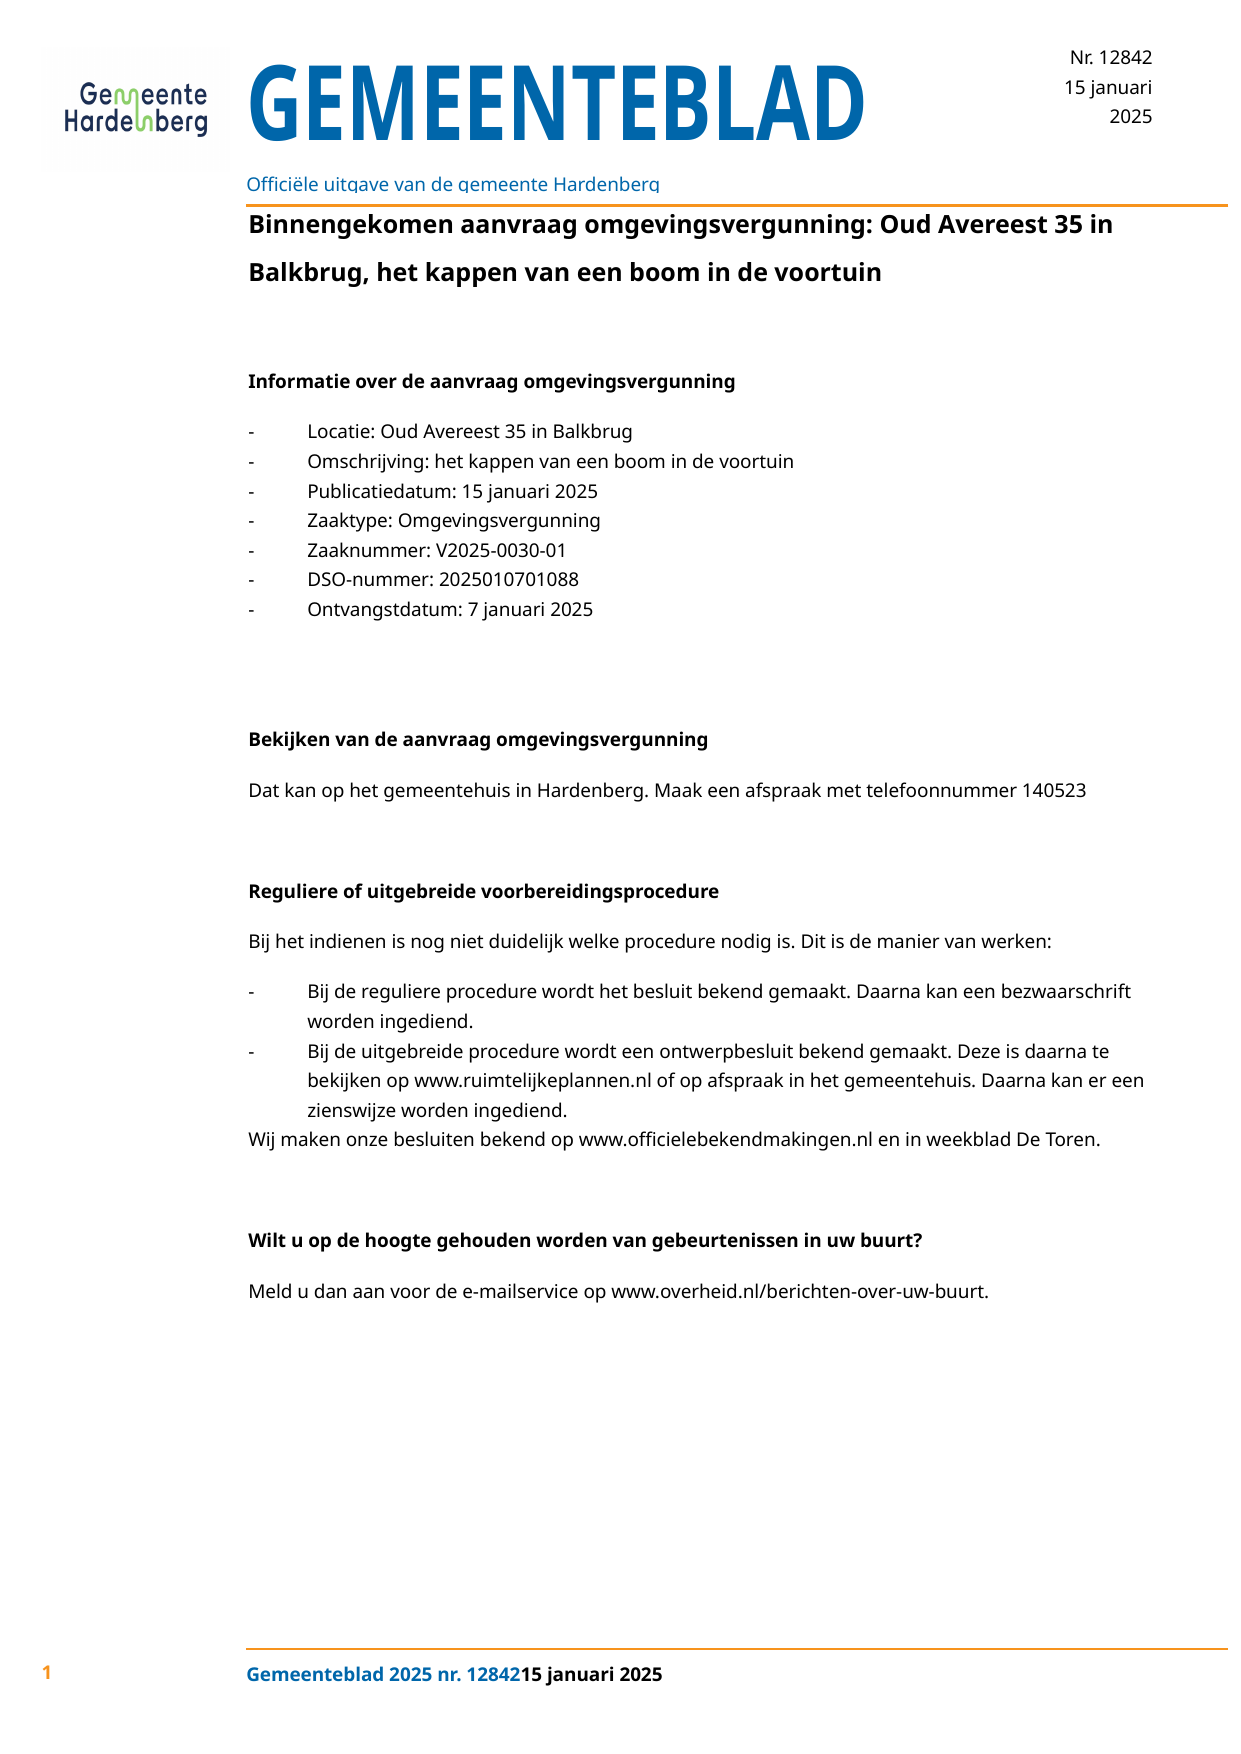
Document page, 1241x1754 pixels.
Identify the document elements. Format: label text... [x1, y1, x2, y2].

text Informatie over de aanvraag omgevingsvergunning [248, 368, 1152, 394]
text Dat kan op het gemeentehuis in Hardenberg. Maak een afspraak met telefoonnummer 140523 [248, 777, 1152, 803]
list Ontvangstdatum: 7 januari 2025 [248, 596, 1152, 622]
text Bekijken van de aanvraag omgevingsvergunning [248, 727, 1152, 752]
list Bij de reguliere procedure wordt het besluit bekend gemaakt. Daarna kan een bezwaarschrift worden ingediend. [248, 979, 1152, 1034]
text Bij het indienen is nog niet duidelijk welke procedure nodig is. Dit is de manier van werken: [248, 928, 1152, 954]
text Meld u dan aan voor de e-mailservice op www.overheid.nl/berichten-over-uw-buurt. [248, 1278, 1152, 1304]
list Publicatiedatum: 15 januari 2025 [248, 478, 1152, 504]
list DSO-nummer: 2025010701088 [248, 567, 1152, 592]
list Zaaknummer: V2025-0030-01 [248, 537, 1152, 563]
text Wilt u op de hoogte gehouden worden van gebeurtenissen in uw buurt? [248, 1227, 1152, 1253]
list Zaaktype: Omgevingsvergunning [248, 507, 1152, 533]
picture [41, 47, 231, 172]
list Omschrijving: het kappen van een boom in de voortuin [248, 448, 1152, 474]
list Bij de uitgebreide procedure wordt een ontwerpbesluit bekend gemaakt. Deze is daarna te bekijken op www.ruimtelijkeplannen.nl of op afspraak in het gemeentehuis. Daarna kan er een zienswijze worden ingediend. [248, 1038, 1152, 1123]
text Wij maken onze besluiten bekend op www.officielebekendmakingen.nl en in weekblad De Toren. [248, 1127, 1152, 1152]
text Reguliere of uitgebreide voorbereidingsprocedure [248, 878, 1152, 904]
list Locatie: Oud Avereest 35 in Balkbrug [248, 419, 1152, 444]
text Binnengekomen aanvraag omgevingsvergunning: Oud Avereest 35 in Balkbrug, het kappen van een boom in de voortuin [248, 207, 1152, 288]
